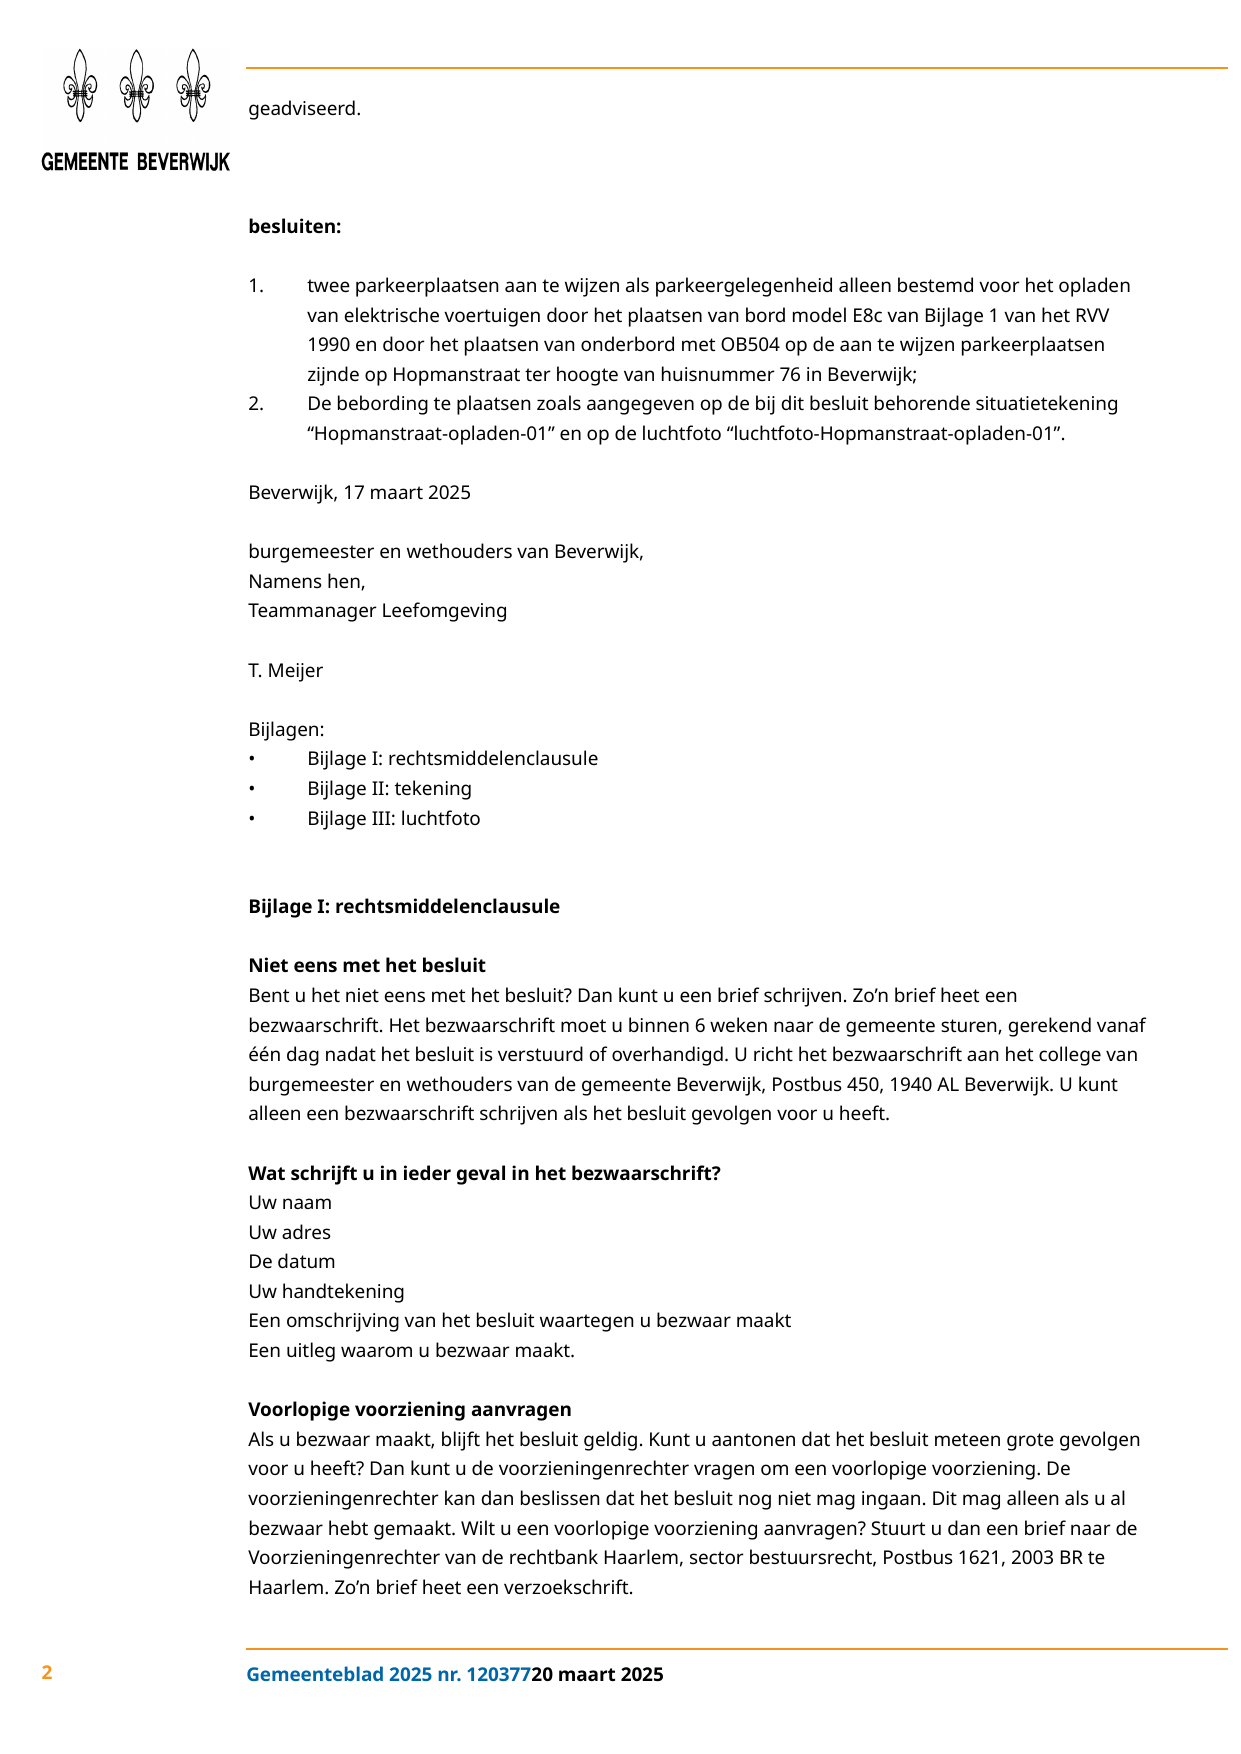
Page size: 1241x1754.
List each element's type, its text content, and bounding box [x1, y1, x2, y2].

text Namens hen, [248, 568, 1152, 594]
text Voorlopige voorziening aanvragen [248, 1396, 1152, 1422]
text Niet eens met het besluit [248, 953, 1152, 978]
text besluiten: [248, 213, 1152, 239]
picture [41, 47, 231, 172]
text Een omschrijving van het besluit waartegen u bezwaar maakt [248, 1308, 1152, 1333]
text Bijlagen: [248, 716, 1152, 742]
text Bijlage I: rechtsmiddelenclausule [248, 893, 1152, 919]
list twee parkeerplaatsen aan te wijzen als parkeergelegenheid alleen bestemd voor het opladen van elektrische voertuigen door het plaatsen van bord model E8c van Bijlage 1 van het RVV 1990 en door het plaatsen van onderbord met OB504 op de aan te wijzen parkeerplaatsen zijnde op Hopmanstraat ter hoogte van huisnummer 76 in Beverwijk; [248, 272, 1152, 387]
text De datum [248, 1248, 1152, 1274]
list De bebording te plaatsen zoals aangegeven op de bij dit besluit behorende situatietekening “Hopmanstraat-opladen-01” en op de luchtfoto “luchtfoto-Hopmanstraat-opladen-01”. [248, 391, 1152, 446]
text geadviseerd. [248, 95, 1152, 121]
list Bijlage III: luchtfoto [248, 805, 1152, 831]
text Uw adres [248, 1219, 1152, 1245]
text Een uitleg waarom u bezwaar maakt. [248, 1337, 1152, 1363]
text burgemeester en wethouders van Beverwijk, [248, 538, 1152, 564]
list Bijlage I: rechtsmiddelenclausule [248, 746, 1152, 771]
text Teammanager Leefomgeving [248, 598, 1152, 623]
text Wat schrijft u in ieder geval in het bezwaarschrift? [248, 1160, 1152, 1186]
text Bent u het niet eens met het besluit? Dan kunt u een brief schrijven. Zo’n brief heet een bezwaarschrift. Het bezwaarschrift moet u binnen 6 weken naar de gemeente sturen, gerekend vanaf één dag nadat het besluit is verstuurd of overhandigd. U richt het bezwaarschrift aan het college van burgemeester en wethouders van de gemeente Beverwijk, Postbus 450, 1940 AL Beverwijk. U kunt alleen een bezwaarschrift schrijven als het besluit gevolgen voor u heeft. [248, 982, 1152, 1126]
list Bijlage II: tekening [248, 775, 1152, 801]
text Uw handtekening [248, 1278, 1152, 1304]
text Beverwijk, 17 maart 2025 [248, 479, 1152, 505]
text Als u bezwaar maakt, blijft het besluit geldig. Kunt u aantonen dat het besluit meteen grote gevolgen voor u heeft? Dan kunt u de voorzieningenrechter vragen om een voorlopige voorziening. De voorzieningenrechter kan dan beslissen dat het besluit nog niet mag ingaan. Dit mag alleen als u al bezwaar hebt gemaakt. Wilt u een voorlopige voorziening aanvragen? Stuurt u dan een brief naar de Voorzieningenrechter van de rechtbank Haarlem, sector bestuursrecht, Postbus 1621, 2003 BR te Haarlem. Zo’n brief heet een verzoekschrift. [248, 1426, 1152, 1600]
text Uw naam [248, 1189, 1152, 1215]
text T. Meijer [248, 657, 1152, 683]
